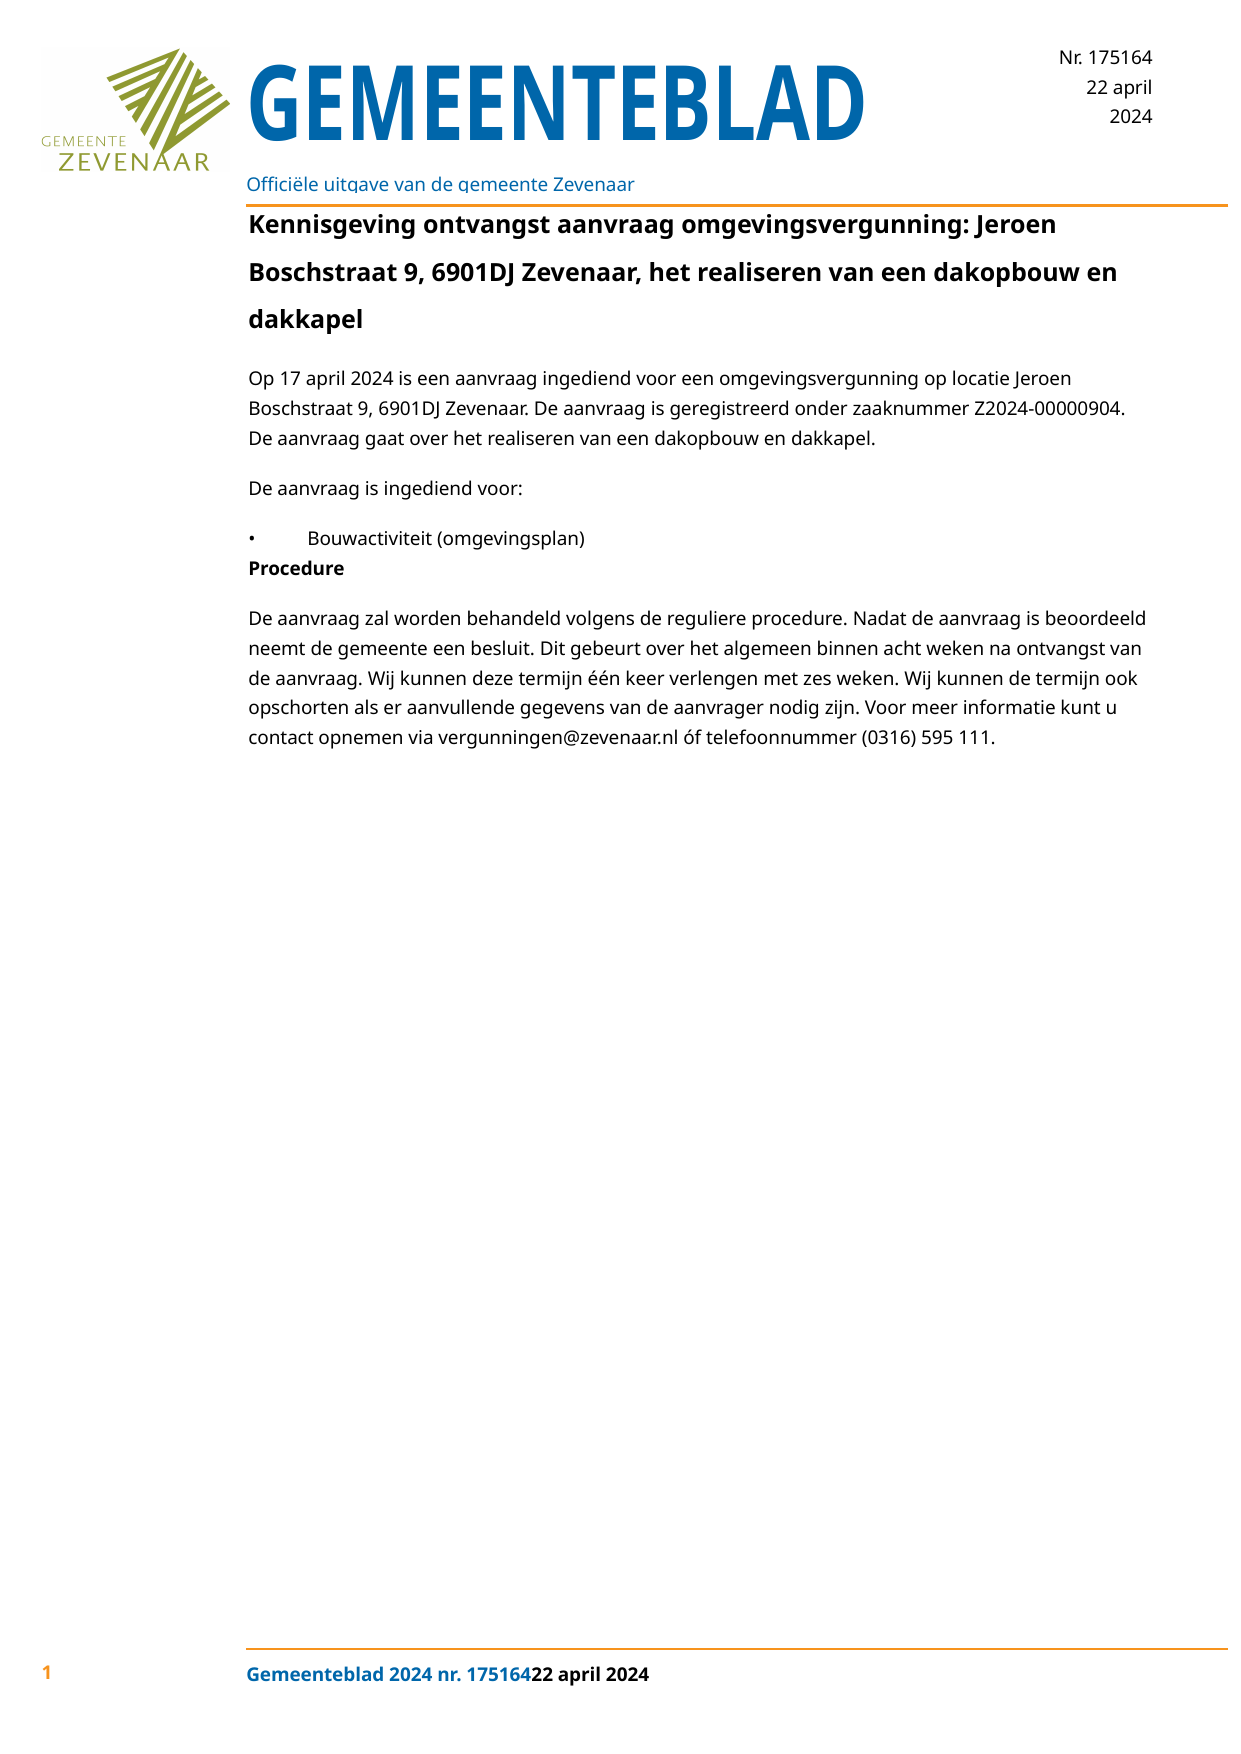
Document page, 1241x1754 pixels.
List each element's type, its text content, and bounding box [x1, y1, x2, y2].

text De aanvraag zal worden behandeld volgens de reguliere procedure. Nadat de aanvraag is beoordeeld neemt de gemeente een besluit. Dit gebeurt over het algemeen binnen acht weken na ontvangst van de aanvraag. Wij kunnen deze termijn één keer verlengen met zes weken. Wij kunnen de termijn ook opschorten als er aanvullende gegevens van de aanvrager nodig zijn. Voor meer informatie kunt u contact opnemen via vergunningen@zevenaar.nl óf telefoonnummer (0316) 595 111. [248, 606, 1152, 749]
text Op 17 april 2024 is een aanvraag ingediend voor een omgevingsvergunning op locatie Jeroen Boschstraat 9, 6901DJ Zevenaar. De aanvraag is geregistreerd onder zaaknummer Z2024-00000904. De aanvraag gaat over het realiseren van een dakopbouw en dakkapel. [248, 366, 1152, 450]
list Bouwactiviteit (omgevingsplan) [248, 526, 1152, 551]
text De aanvraag is ingediend voor: [248, 475, 1152, 501]
text Procedure [248, 555, 1152, 581]
text Kennisgeving ontvangst aanvraag omgevingsvergunning: Jeroen Boschstraat 9, 6901DJ Zevenaar, het realiseren van een dakopbouw en dakkapel [248, 207, 1152, 336]
picture [41, 47, 231, 172]
